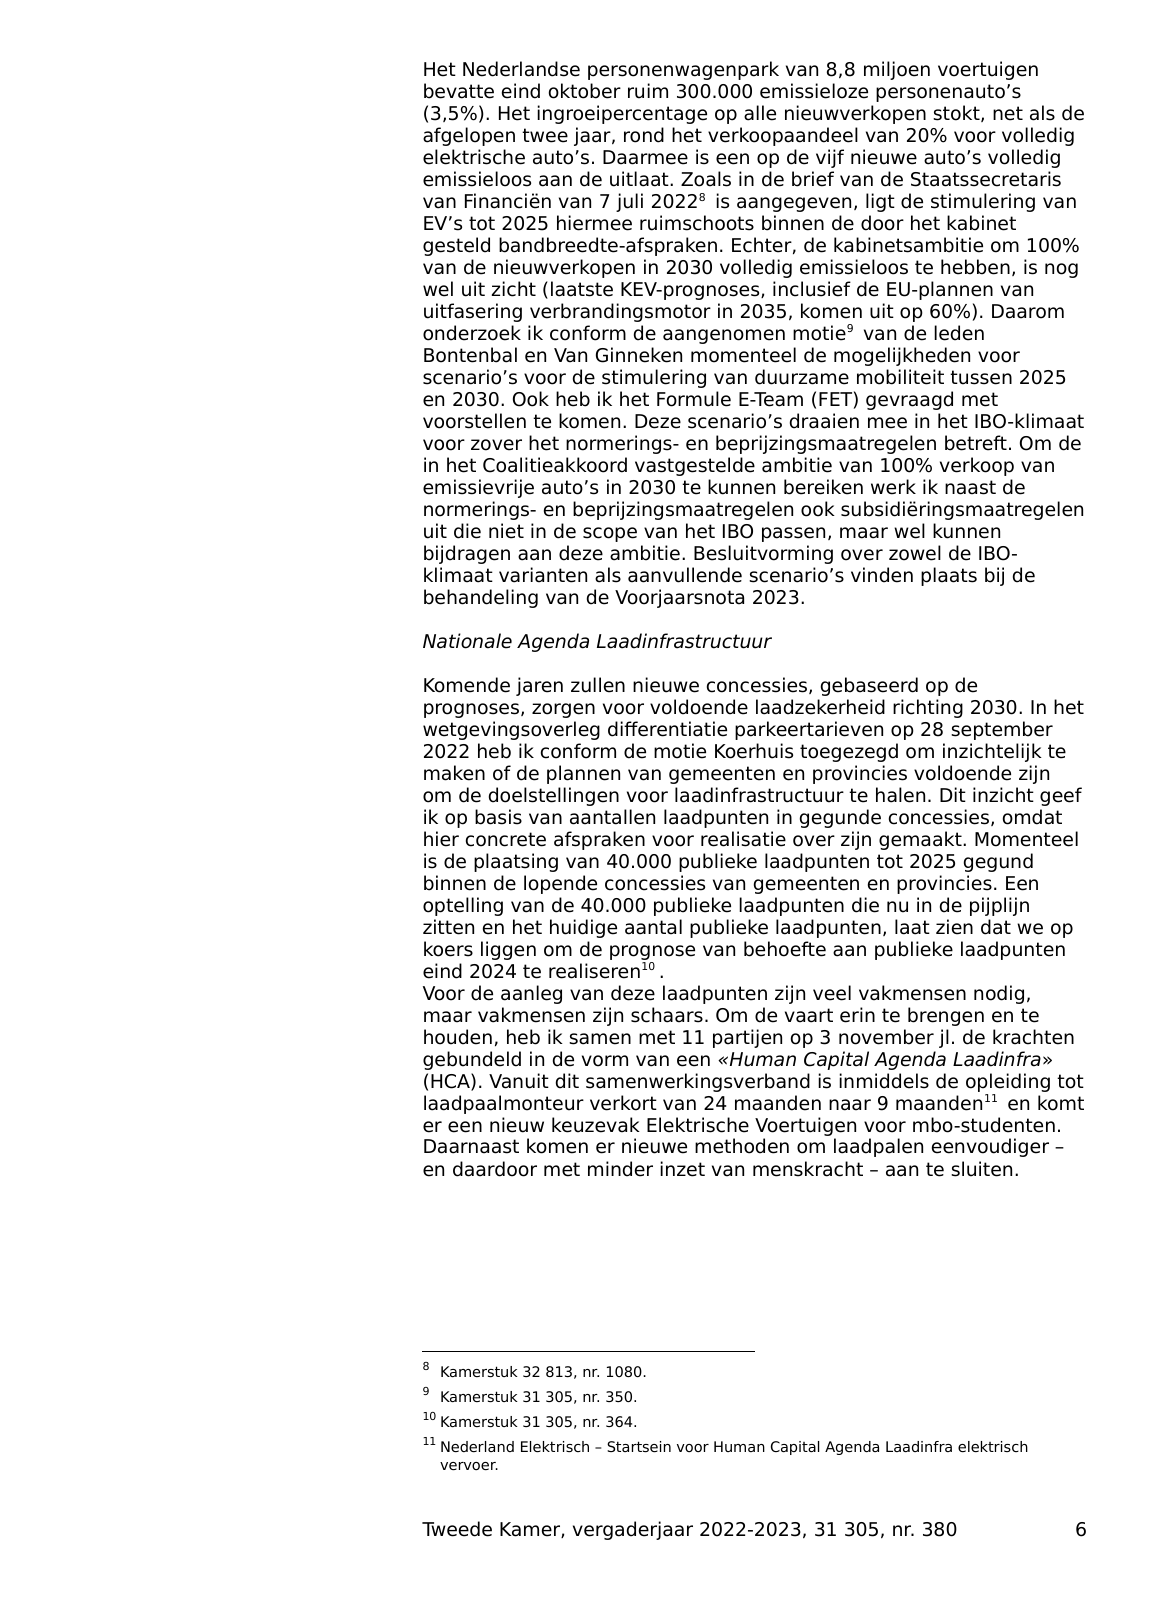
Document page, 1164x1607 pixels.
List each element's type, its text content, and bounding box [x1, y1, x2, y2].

text Het Nederlandse personenwagenpark van 8,8 miljoen voertuigen bevatte eind oktober ruim 300.000 emissieloze personenauto’s (3,5%). Het ingroeipercentage op alle nieuwverkopen stokt, net als de afgelopen twee jaar, rond het verkoopaandeel van 20% voor volledig elektrische auto’s. Daarmee is een op de vijf nieuwe auto’s volledig emissieloos aan de uitlaat. Zoals in de brief van de Staatssecretaris van Financiën van 7 juli 2022 is aangegeven, ligt de stimulering van EV’s tot 2025 hiermee ruimschoots binnen de door het kabinet gesteld bandbreedte-afspraken. Echter, de kabinetsambitie om 100% van de nieuwverkopen in 2030 volledig emissieloos te hebben, is nog wel uit zicht (laatste KEV-prognoses, inclusief de EU-plannen van uitfasering verbrandingsmotor in 2035, komen uit op 60%). Daarom onderzoek ik conform de aangenomen motie van de leden Bontenbal en Van Ginneken momenteel de mogelijkheden voor scenario’s voor de stimulering van duurzame mobiliteit tussen 2025 en 2030. Ook heb ik het Formule E-Team (FET) gevraagd met voorstellen te komen. Deze scenario’s draaien mee in het IBO-klimaat voor zover het normerings- en beprijzingsmaatregelen betreft. Om de in het Coalitieakkoord vastgestelde ambitie van 100% verkoop van emissievrije auto’s in 2030 te kunnen bereiken werk ik naast de normerings- en beprijzingsmaatregelen ook subsidiëringsmaatregelen uit die niet in de scope van het IBO passen, maar wel kunnen bijdragen aan deze ambitie. Besluitvorming over zowel de IBO-klimaat varianten als aanvullende scenario’s vinden plaats bij de behandeling van de Voorjaarsnota 2023. [422, 59, 1087, 608]
text Voor de aanleg van deze laadpunten zijn veel vakmensen nodig, maar vakmensen zijn schaars. Om de vaart erin te brengen en te houden, heb ik samen met 11 partijen op 3 november jl. de krachten gebundeld in de vorm van een «Human Capital Agenda Laadinfra» (HCA). Vanuit dit samenwerkingsverband is inmiddels de opleiding tot laadpaalmonteur verkort van 24 maanden naar 9 maanden en komt er een nieuw keuzevak Elektrische Voertuigen voor mbo-studenten. Daarnaast komen er nieuwe methoden om laadpalen eenvoudiger – en daardoor met minder inzet van menskracht – aan te sluiten. [422, 983, 1087, 1180]
text Kamerstuk 31 305, nr. 350. [422, 1385, 1087, 1407]
subtitle Nationale Agenda Laadinfrastructuur [422, 631, 1087, 653]
text Kamerstuk 31 305, nr. 364. [422, 1410, 1087, 1432]
text Nederland Elektrisch – Startsein voor Human Capital Agenda Laadinfra elektrisch vervoer. [422, 1435, 1087, 1474]
text Komende jaren zullen nieuwe concessies, gebaseerd op de prognoses, zorgen voor voldoende laadzekerheid richting 2030. In het wetgevingsoverleg differentiatie parkeertarieven op 28 september 2022 heb ik conform de motie Koerhuis toegezegd om inzichtelijk te maken of de plannen van gemeenten en provincies voldoende zijn om de doelstellingen voor laadinfrastructuur te halen. Dit inzicht geef ik op basis van aantallen laadpunten in gegunde concessies, omdat hier concrete afspraken voor realisatie over zijn gemaakt. Momenteel is de plaatsing van 40.000 publieke laadpunten tot 2025 gegund binnen de lopende concessies van gemeenten en provincies. Een optelling van de 40.000 publieke laadpunten die nu in de pijplijn zitten en het huidige aantal publieke laadpunten, laat zien dat we op koers liggen om de prognose van behoefte aan publieke laadpunten eind 2024 te realiseren. [422, 675, 1087, 983]
text Kamerstuk 32 813, nr. 1080. [422, 1360, 1087, 1382]
